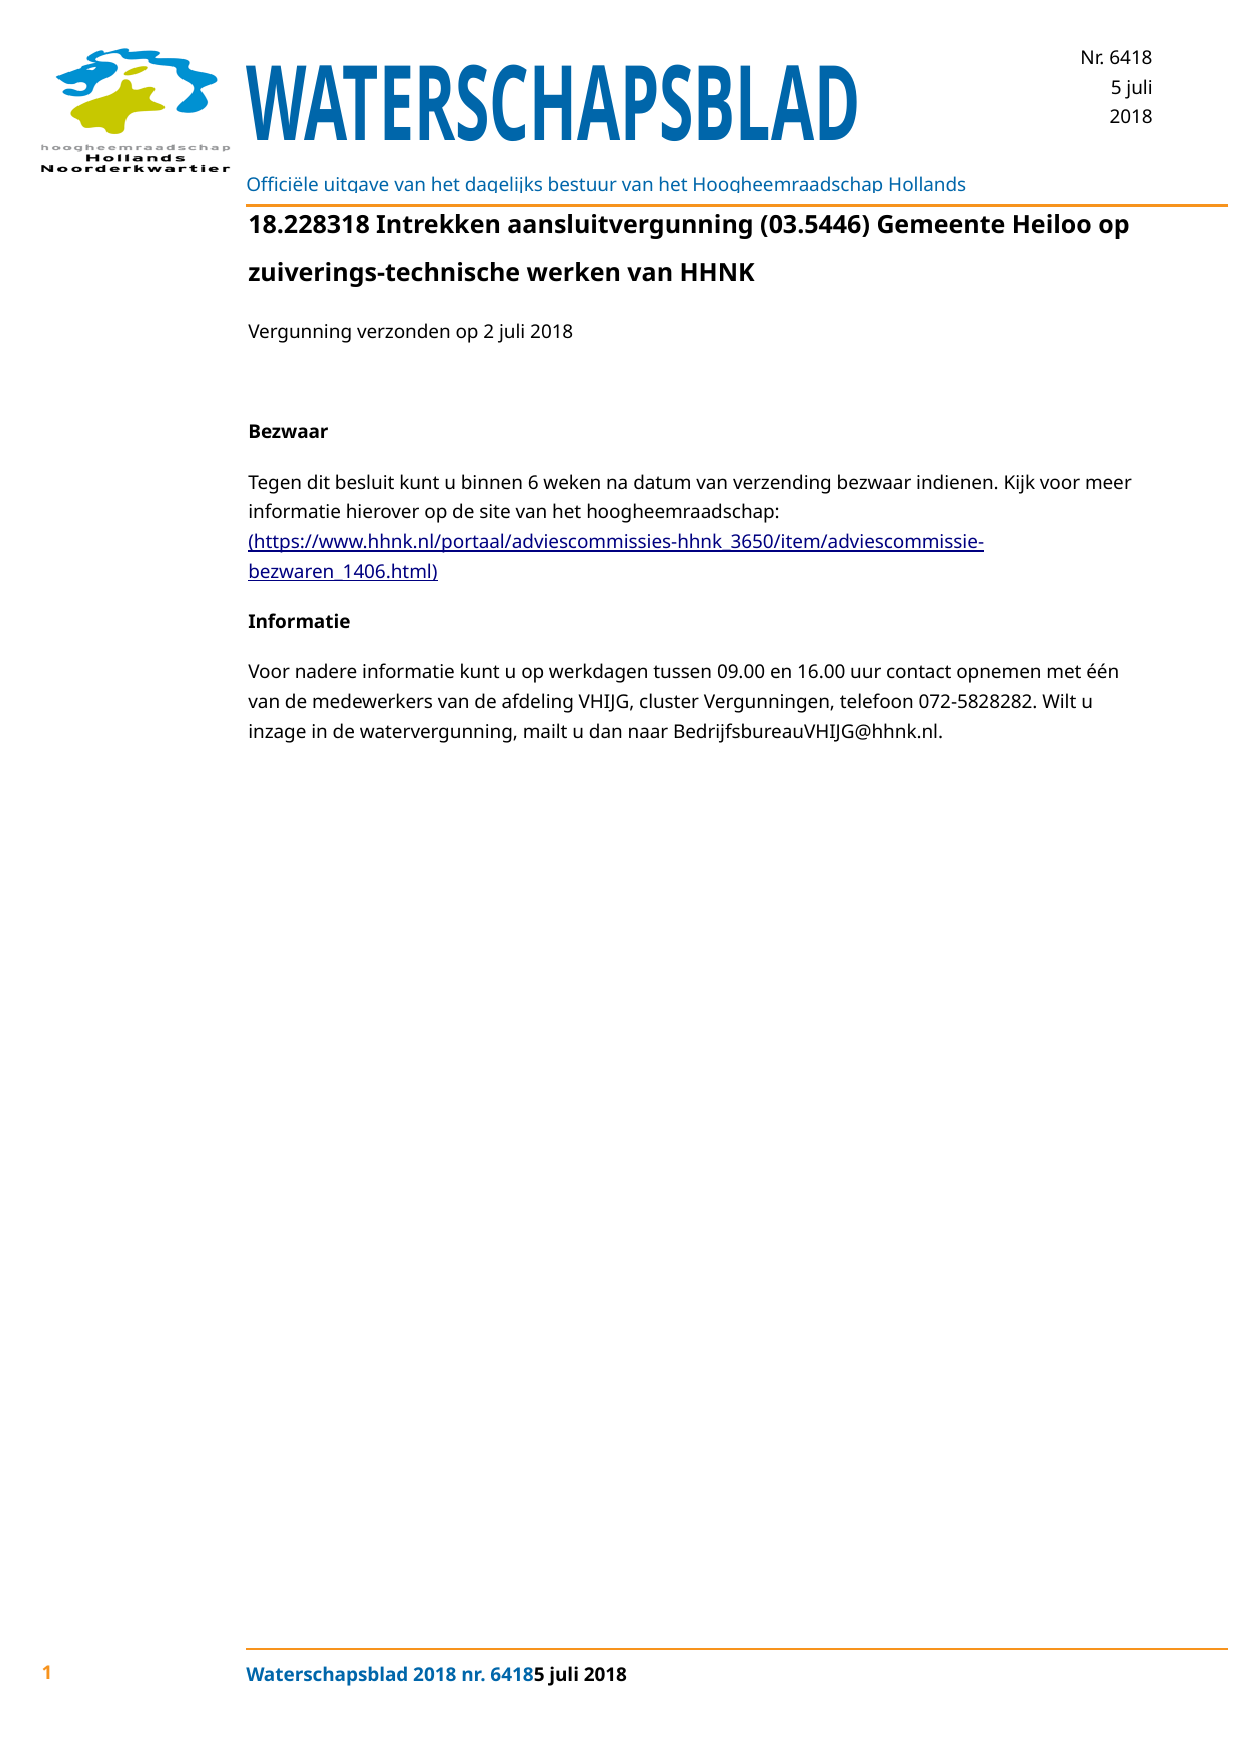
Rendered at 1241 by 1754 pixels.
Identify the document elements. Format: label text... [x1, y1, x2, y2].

text Voor nadere informatie kunt u op werkdagen tussen 09.00 en 16.00 uur contact opnemen met één van de medewerkers van de afdeling VHIJG, cluster Vergunningen, telefoon 072-5828282. Wilt u inzage in de watervergunning, mailt u dan naar BedrijfsbureauVHIJG@hhnk.nl. [248, 659, 1152, 744]
text Tegen dit besluit kunt u binnen 6 weken na datum van verzending bezwaar indienen. Kijk voor meer informatie hierover op de site van het hoogheemraadschap: (https://www.hhnk.nl/portaal/adviescommissies-hhnk_3650/item/adviescommissie-bezwaren_1406.html) [248, 469, 1152, 584]
text 18.228318 Intrekken aansluitvergunning (03.5446) Gemeente Heiloo op zuiverings-technische werken van HHNK [248, 207, 1152, 288]
text Bezwaar [248, 419, 1152, 444]
picture [41, 47, 231, 172]
text Vergunning verzonden op 2 juli 2018 [248, 318, 1152, 344]
text Informatie [248, 608, 1152, 634]
